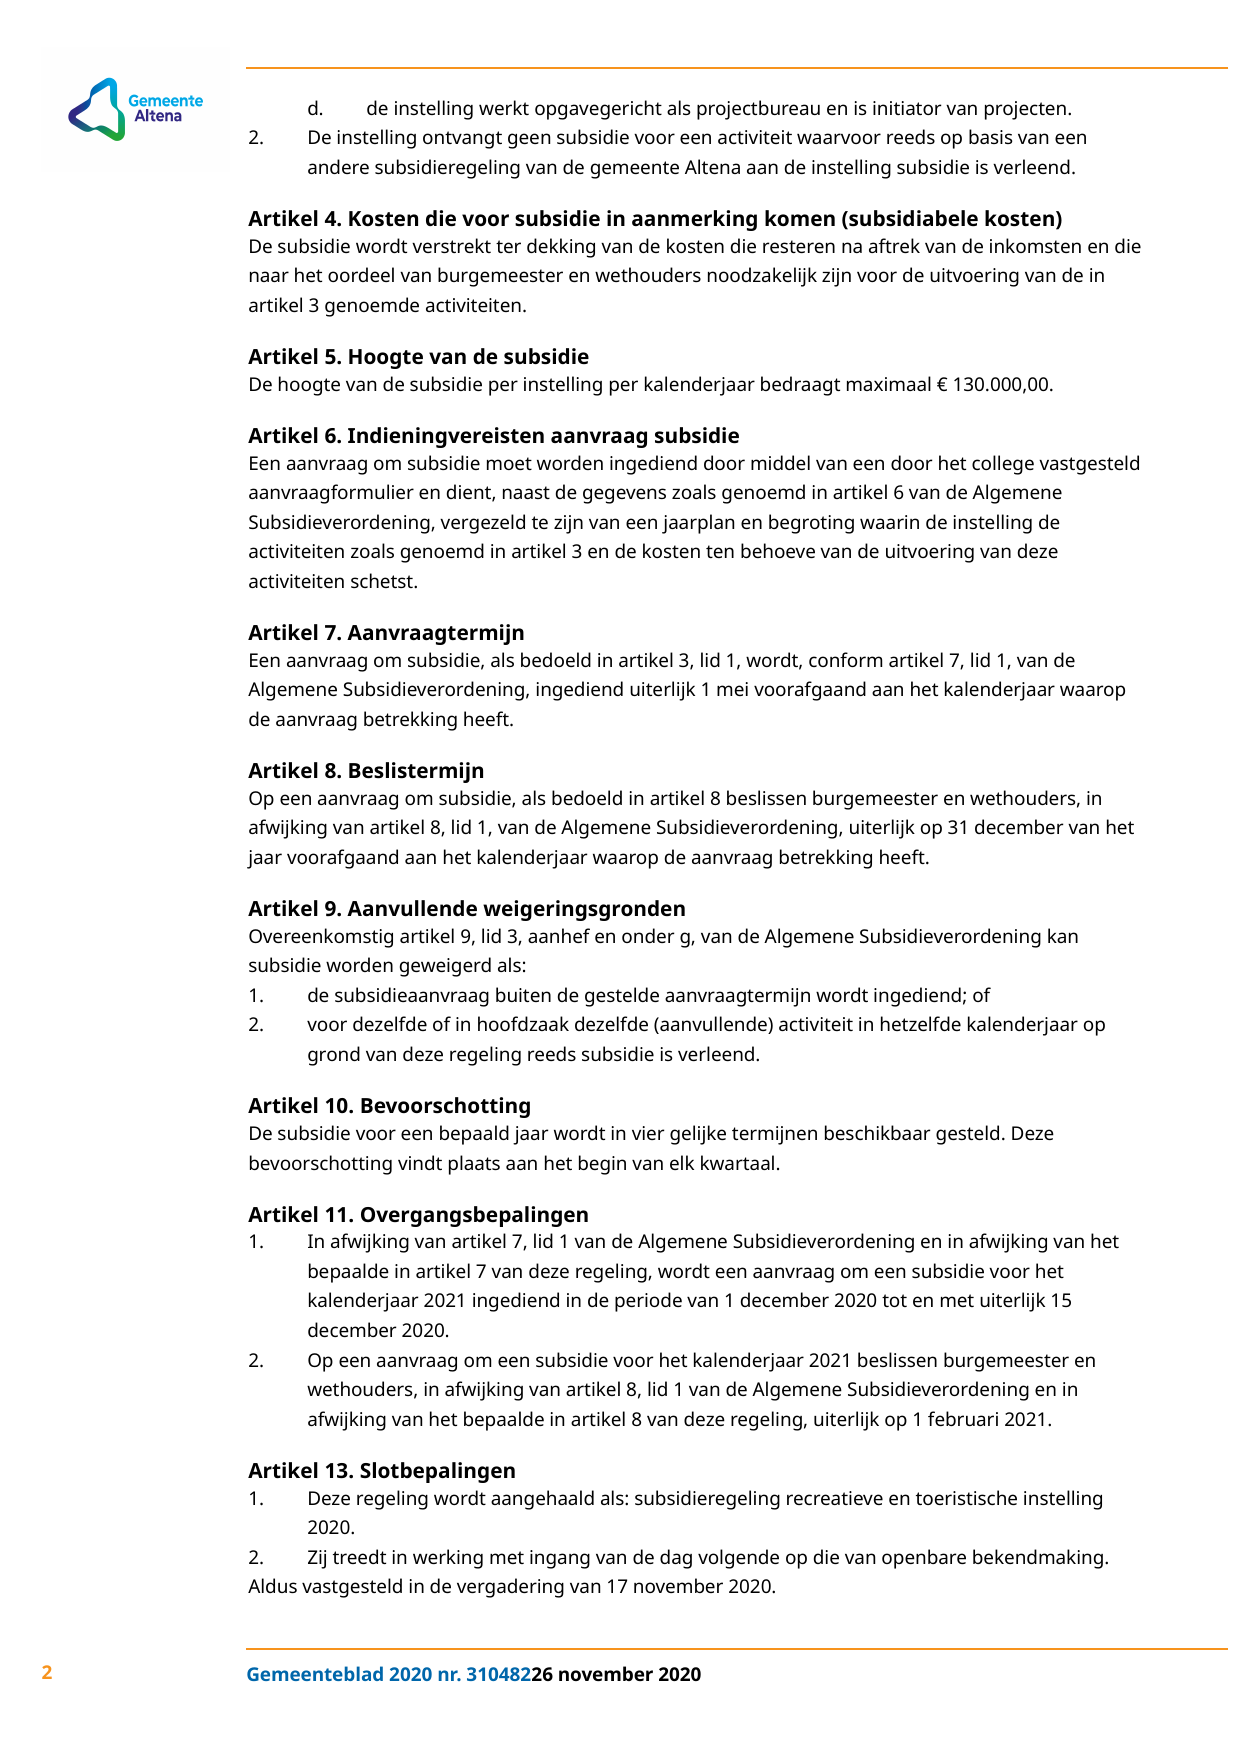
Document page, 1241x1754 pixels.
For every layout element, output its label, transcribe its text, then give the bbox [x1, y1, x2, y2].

text Op een aanvraag om subsidie, als bedoeld in artikel 8 beslissen burgemeester en wethouders, in afwijking van artikel 8, lid 1, van de Algemene Subsidieverordening, uiterlijk op 31 december van het jaar voorafgaand aan het kalenderjaar waarop de aanvraag betrekking heeft. [248, 785, 1152, 870]
text Artikel 11. Overgangsbepalingen [248, 1200, 1152, 1228]
text Artikel 6. Indieningvereisten aanvraag subsidie [248, 421, 1152, 450]
text Aldus vastgesteld in de vergadering van 17 november 2020. [248, 1574, 1152, 1599]
text Een aanvraag om subsidie moet worden ingediend door middel van een door het college vastgesteld aanvraagformulier en dient, naast de gegevens zoals genoemd in artikel 6 van de Algemene Subsidieverordening, vergezeld te zijn van een jaarplan en begroting waarin de instelling de activiteiten zoals genoemd in artikel 3 en de kosten ten behoeve van de uitvoering van deze activiteiten schetst. [248, 450, 1152, 594]
list de subsidieaanvraag buiten de gestelde aanvraagtermijn wordt ingediend; of [248, 982, 1152, 1008]
text Artikel 8. Beslistermijn [248, 756, 1152, 785]
list De instelling ontvangt geen subsidie voor een activiteit waarvoor reeds op basis van een andere subsidieregeling van de gemeente Altena aan de instelling subsidie is verleend. [248, 124, 1152, 180]
text De subsidie wordt verstrekt ter dekking van de kosten die resteren na aftrek van de inkomsten en die naar het oordeel van burgemeester en wethouders noodzakelijk zijn voor de uitvoering van de in artikel 3 genoemde activiteiten. [248, 233, 1152, 318]
list Deze regeling wordt aangehaald als: subsidieregeling recreatieve en toeristische instelling 2020. [248, 1485, 1152, 1540]
text Artikel 7. Aanvraagtermijn [248, 618, 1152, 647]
text De hoogte van de subsidie per instelling per kalenderjaar bedraagt maximaal € 130.000,00. [248, 371, 1152, 397]
text Artikel 10. Bevoorschotting [248, 1092, 1152, 1120]
text Een aanvraag om subsidie, als bedoeld in artikel 3, lid 1, wordt, conform artikel 7, lid 1, van de Algemene Subsidieverordening, ingediend uiterlijk 1 mei voorafgaand aan het kalenderjaar waarop de aanvraag betrekking heeft. [248, 647, 1152, 732]
text Artikel 13. Slotbepalingen [248, 1456, 1152, 1485]
text Overeenkomstig artikel 9, lid 3, aanhef en onder g, van de Algemene Subsidieverordening kan subsidie worden geweigerd als: [248, 923, 1152, 978]
list Op een aanvraag om een subsidie voor het kalenderjaar 2021 beslissen burgemeester en wethouders, in afwijking van artikel 8, lid 1 van de Algemene Subsidieverordening en in afwijking van het bepaalde in artikel 8 van deze regeling, uiterlijk op 1 februari 2021. [248, 1347, 1152, 1432]
text De subsidie voor een bepaald jaar wordt in vier gelijke termijnen beschikbaar gesteld. Deze bevoorschotting vindt plaats aan het begin van elk kwartaal. [248, 1120, 1152, 1175]
text Artikel 9. Aanvullende weigeringsgronden [248, 894, 1152, 923]
list voor dezelfde of in hoofdzaak dezelfde (aanvullende) activiteit in hetzelfde kalenderjaar op grond van deze regeling reeds subsidie is verleend. [248, 1012, 1152, 1067]
picture [41, 47, 231, 172]
list In afwijking van artikel 7, lid 1 van de Algemene Subsidieverordening en in afwijking van het bepaalde in artikel 7 van deze regeling, wordt een aanvraag om een subsidie voor het kalenderjaar 2021 ingediend in de periode van 1 december 2020 tot en met uiterlijk 15 december 2020. [248, 1228, 1152, 1343]
text Artikel 5. Hoogte van de subsidie [248, 342, 1152, 371]
list de instelling werkt opgavegericht als projectbureau en is initiator van projecten. [307, 95, 1152, 121]
text Artikel 4. Kosten die voor subsidie in aanmerking komen (subsidiabele kosten) [248, 204, 1152, 233]
list Zij treedt in werking met ingang van de dag volgende op die van openbare bekendmaking. [248, 1544, 1152, 1570]
